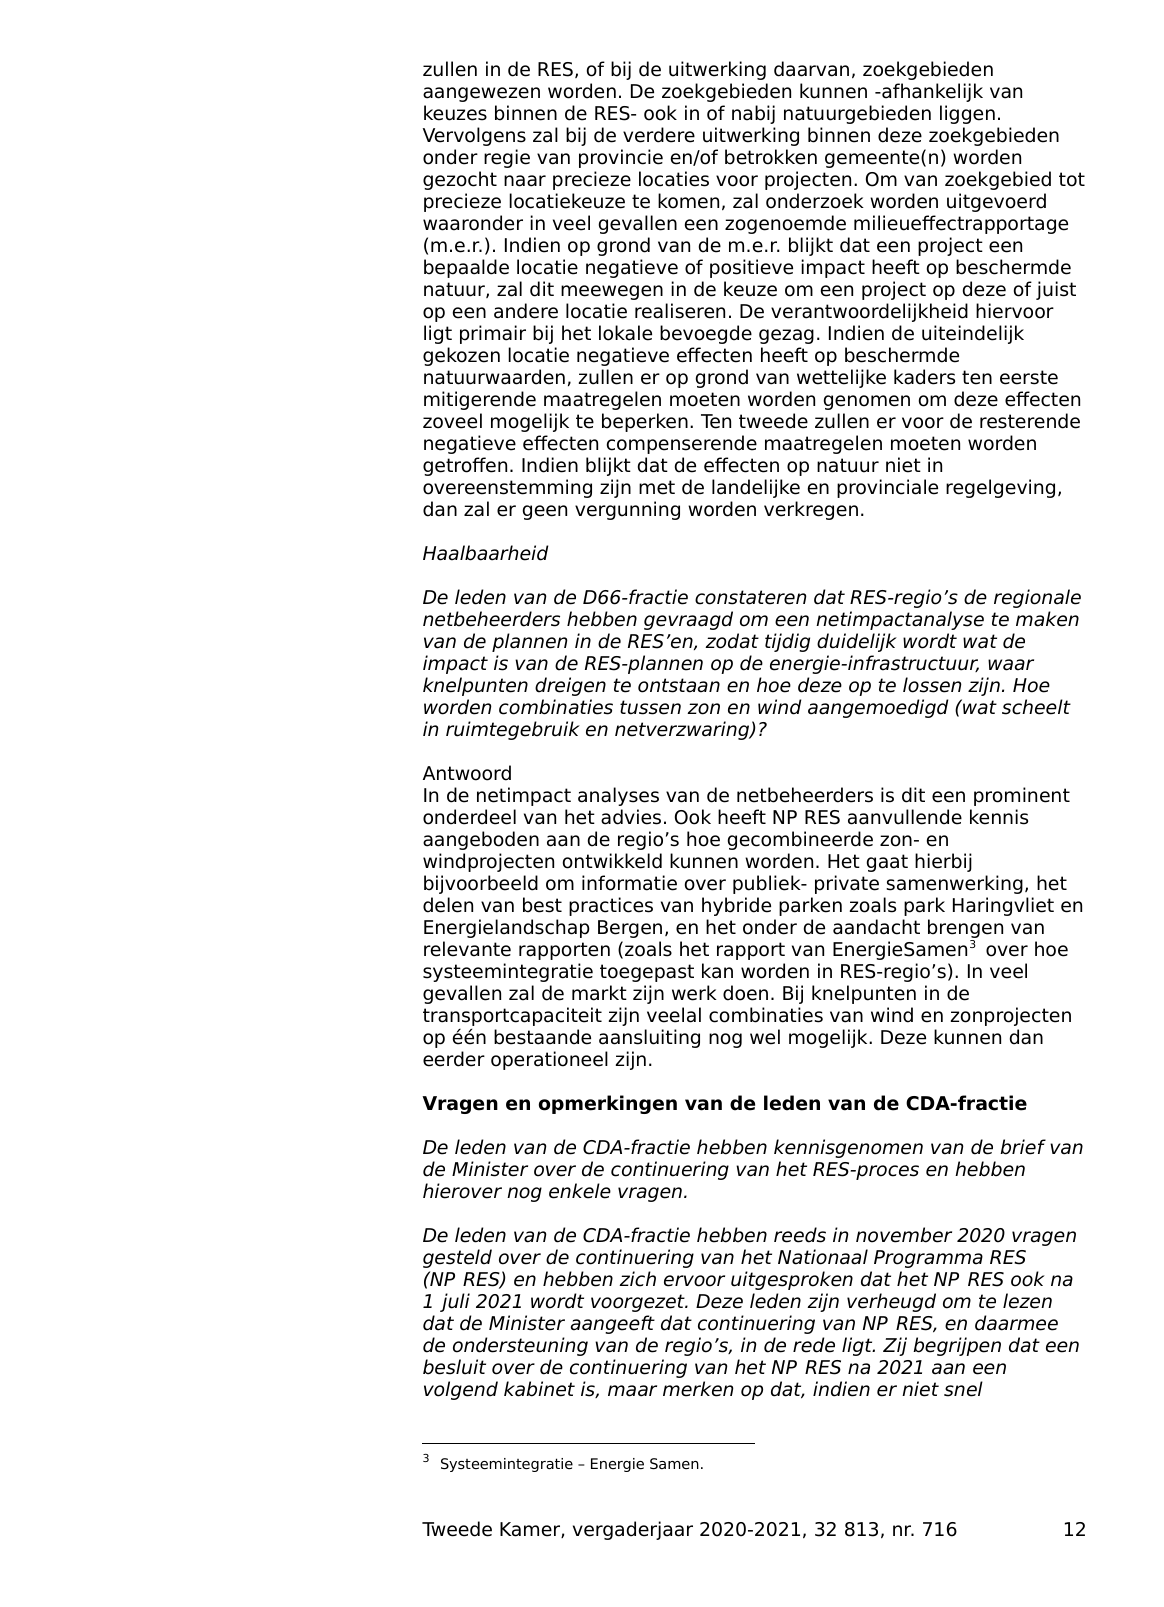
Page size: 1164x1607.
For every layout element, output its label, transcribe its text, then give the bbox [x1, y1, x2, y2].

text In de netimpact analyses van de netbeheerders is dit een prominent onderdeel van het advies. Ook heeft NP RES aanvullende kennis aangeboden aan de regio’s hoe gecombineerde zon- en windprojecten ontwikkeld kunnen worden. Het gaat hierbij bijvoorbeeld om informatie over publiek- private samenwerking, het delen van best practices van hybride parken zoals park Haringvliet en Energielandschap Bergen, en het onder de aandacht brengen van relevante rapporten (zoals het rapport van EnergieSamen over hoe systeemintegratie toegepast kan worden in RES-regio’s). In veel gevallen zal de markt zijn werk doen. Bij knelpunten in de transportcapaciteit zijn veelal combinaties van wind en zonprojecten op één bestaande aansluiting nog wel mogelijk. Deze kunnen dan eerder operationeel zijn. [422, 785, 1087, 1071]
text Antwoord [422, 763, 1087, 785]
subtitle Haalbaarheid [422, 543, 1087, 565]
subtitle Vragen en opmerkingen van de leden van de CDA-fractie [422, 1093, 1087, 1115]
text De leden van de CDA-fractie hebben kennisgenomen van de brief van de Minister over de continuering van het RES-proces en hebben hierover nog enkele vragen. [422, 1137, 1087, 1203]
text De leden van de CDA-fractie hebben reeds in november 2020 vragen gesteld over de continuering van het Nationaal Programma RES (NP RES) en hebben zich ervoor uitgesproken dat het NP RES ook na 1 juli 2021 wordt voorgezet. Deze leden zijn verheugd om te lezen dat de Minister aangeeft dat continuering van NP RES, en daarmee de ondersteuning van de regio’s, in de rede ligt. Zij begrijpen dat een besluit over de continuering van het NP RES na 2021 aan een volgend kabinet is, maar merken op dat, indien er niet snel [422, 1225, 1087, 1401]
text De leden van de D66-fractie constateren dat RES-regio’s de regionale netbeheerders hebben gevraagd om een netimpactanalyse te maken van de plannen in de RES’en, zodat tijdig duidelijk wordt wat de impact is van de RES-plannen op de energie-infrastructuur, waar knelpunten dreigen te ontstaan en hoe deze op te lossen zijn. Hoe worden combinaties tussen zon en wind aangemoedigd (wat scheelt in ruimtegebruik en netverzwaring)? [422, 587, 1087, 741]
text Systeemintegratie – Energie Samen. [422, 1452, 1087, 1474]
text zullen in de RES, of bij de uitwerking daarvan, zoekgebieden aangewezen worden. De zoekgebieden kunnen -afhankelijk van keuzes binnen de RES- ook in of nabij natuurgebieden liggen. Vervolgens zal bij de verdere uitwerking binnen deze zoekgebieden onder regie van provincie en/of betrokken gemeente(n) worden gezocht naar precieze locaties voor projecten. Om van zoekgebied tot precieze locatiekeuze te komen, zal onderzoek worden uitgevoerd waaronder in veel gevallen een zogenoemde milieueffectrapportage (m.e.r.). Indien op grond van de m.e.r. blijkt dat een project een bepaalde locatie negatieve of positieve impact heeft op beschermde natuur, zal dit meewegen in de keuze om een project op deze of juist op een andere locatie realiseren. De verantwoordelijkheid hiervoor ligt primair bij het lokale bevoegde gezag. Indien de uiteindelijk gekozen locatie negatieve effecten heeft op beschermde natuurwaarden, zullen er op grond van wettelijke kaders ten eerste mitigerende maatregelen moeten worden genomen om deze effecten zoveel mogelijk te beperken. Ten tweede zullen er voor de resterende negatieve effecten compenserende maatregelen moeten worden getroffen. Indien blijkt dat de effecten op natuur niet in overeenstemming zijn met de landelijke en provinciale regelgeving, dan zal er geen vergunning worden verkregen. [422, 59, 1087, 521]
